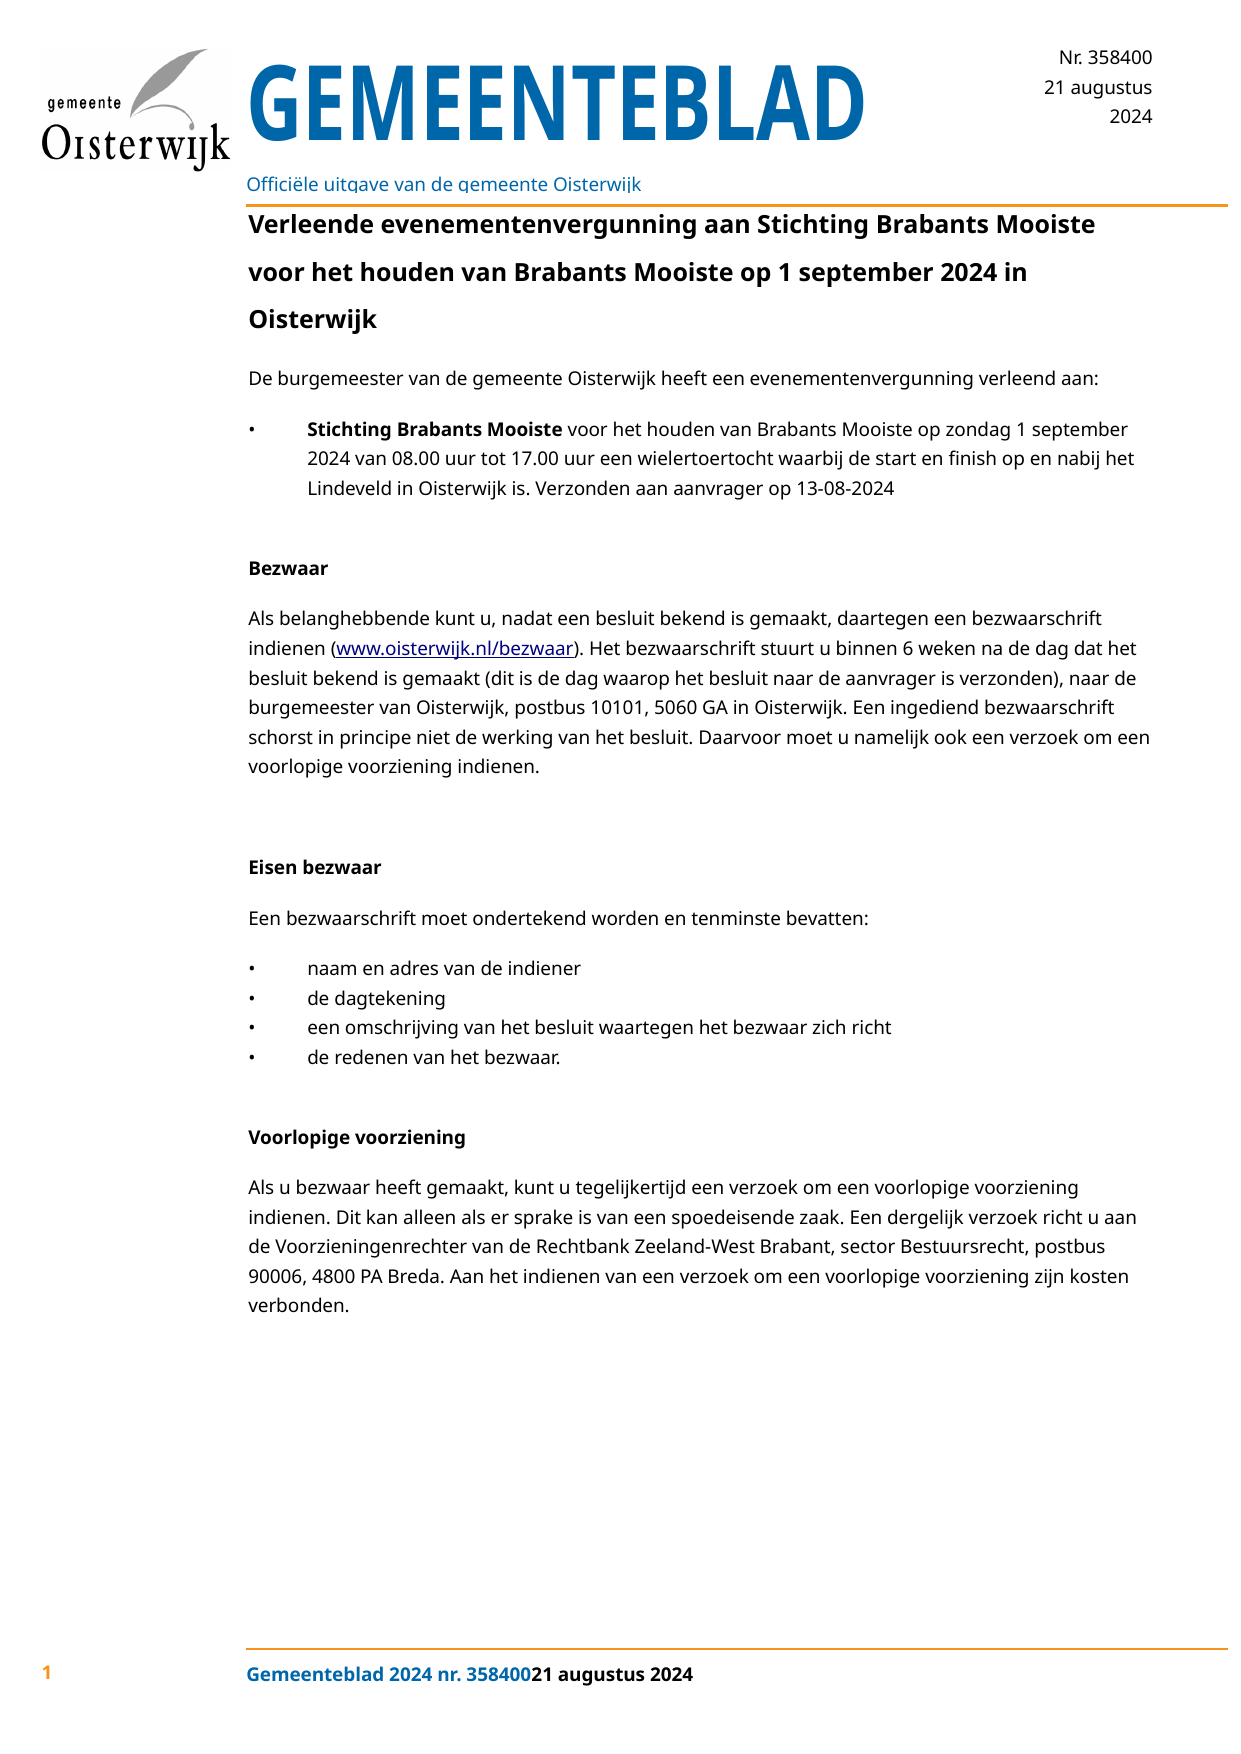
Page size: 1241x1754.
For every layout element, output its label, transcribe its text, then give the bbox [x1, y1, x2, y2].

text Als u bezwaar heeft gemaakt, kunt u tegelijkertijd een verzoek om een voorlopige voorziening indienen. Dit kan alleen als er sprake is van een spoedeisende zaak. Een dergelijk verzoek richt u aan de Voorzieningenrechter van de Rechtbank Zeeland-West Brabant, sector Bestuursrecht, postbus 90006, 4800 PA Breda. Aan het indienen van een verzoek om een voorlopige voorziening zijn kosten verbonden. [248, 1174, 1152, 1318]
text Eisen bezwaar [248, 854, 1152, 880]
text Bezwaar [248, 555, 1152, 581]
text Als belanghebbende kunt u, nadat een besluit bekend is gemaakt, daartegen een bezwaarschrift indienen (www.oisterwijk.nl/bezwaar). Het bezwaarschrift stuurt u binnen 6 weken na de dag dat het besluit bekend is gemaakt (dit is de dag waarop het besluit naar de aanvrager is verzonden), naar de burgemeester van Oisterwijk, postbus 10101, 5060 GA in Oisterwijk. Een ingediend bezwaarschrift schorst in principe niet de werking van het besluit. Daarvoor moet u namelijk ook een verzoek om een voorlopige voorziening indienen. [248, 606, 1152, 779]
picture [41, 47, 231, 172]
list Stichting Brabants Mooiste voor het houden van Brabants Mooiste op zondag 1 september 2024 van 08.00 uur tot 17.00 uur een wielertoertocht waarbij de start en finish op en nabij het Lindeveld in Oisterwijk is. Verzonden aan aanvrager op 13-08-2024 [248, 416, 1152, 501]
list een omschrijving van het besluit waartegen het bezwaar zich richt [248, 1014, 1152, 1040]
text Een bezwaarschrift moet ondertekend worden en tenminste bevatten: [248, 905, 1152, 930]
list de dagtekening [248, 985, 1152, 1010]
list de redenen van het bezwaar. [248, 1044, 1152, 1069]
text Verleende evenementenvergunning aan Stichting Brabants Mooiste voor het houden van Brabants Mooiste op 1 september 2024 in Oisterwijk [248, 207, 1152, 336]
list naam en adres van de indiener [248, 955, 1152, 981]
text Voorlopige voorziening [248, 1124, 1152, 1149]
text De burgemeester van de gemeente Oisterwijk heeft een evenementenvergunning verleend aan: [248, 366, 1152, 391]
